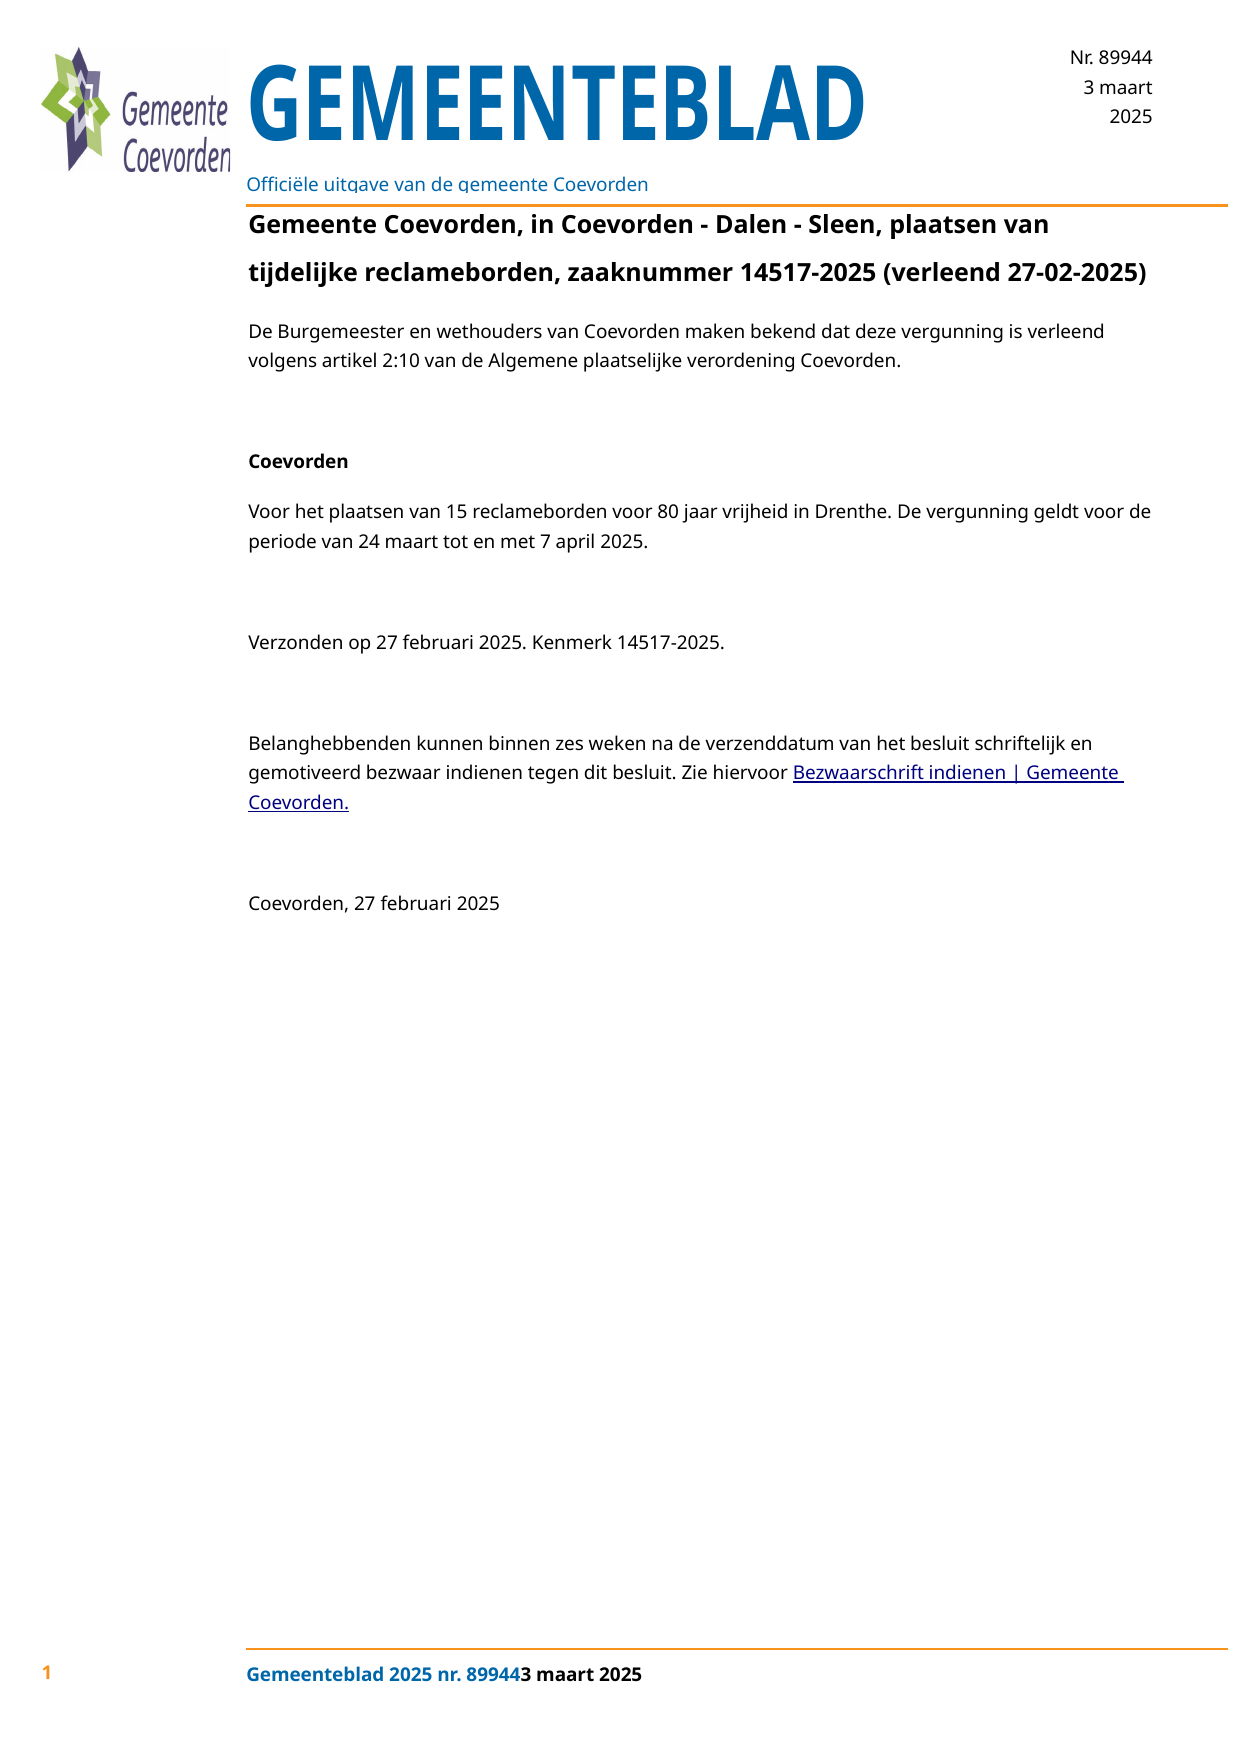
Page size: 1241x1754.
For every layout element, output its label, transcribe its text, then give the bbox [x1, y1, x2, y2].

text Verzonden op 27 februari 2025. Kenmerk 14517-2025. [248, 629, 1152, 655]
text Coevorden, 27 februari 2025 [248, 890, 1152, 916]
picture [41, 47, 231, 172]
text Gemeente Coevorden, in Coevorden - Dalen - Sleen, plaatsen van tijdelijke reclameborden, zaaknummer 14517-2025 (verleend 27-02-2025) [248, 207, 1152, 288]
text Voor het plaatsen van 15 reclameborden voor 80 jaar vrijheid in Drenthe. De vergunning geldt voor de periode van 24 maart tot en met 7 april 2025. [248, 499, 1152, 554]
text Belanghebbenden kunnen binnen zes weken na de verzenddatum van het besluit schriftelijk en gemotiveerd bezwaar indienen tegen dit besluit. Zie hiervoor Bezwaarschrift indienen | Gemeente Coevorden. [248, 730, 1152, 815]
text Coevorden [248, 448, 1152, 474]
text De Burgemeester en wethouders van Coevorden maken bekend dat deze vergunning is verleend volgens artikel 2:10 van de Algemene plaatselijke verordening Coevorden. [248, 318, 1152, 373]
